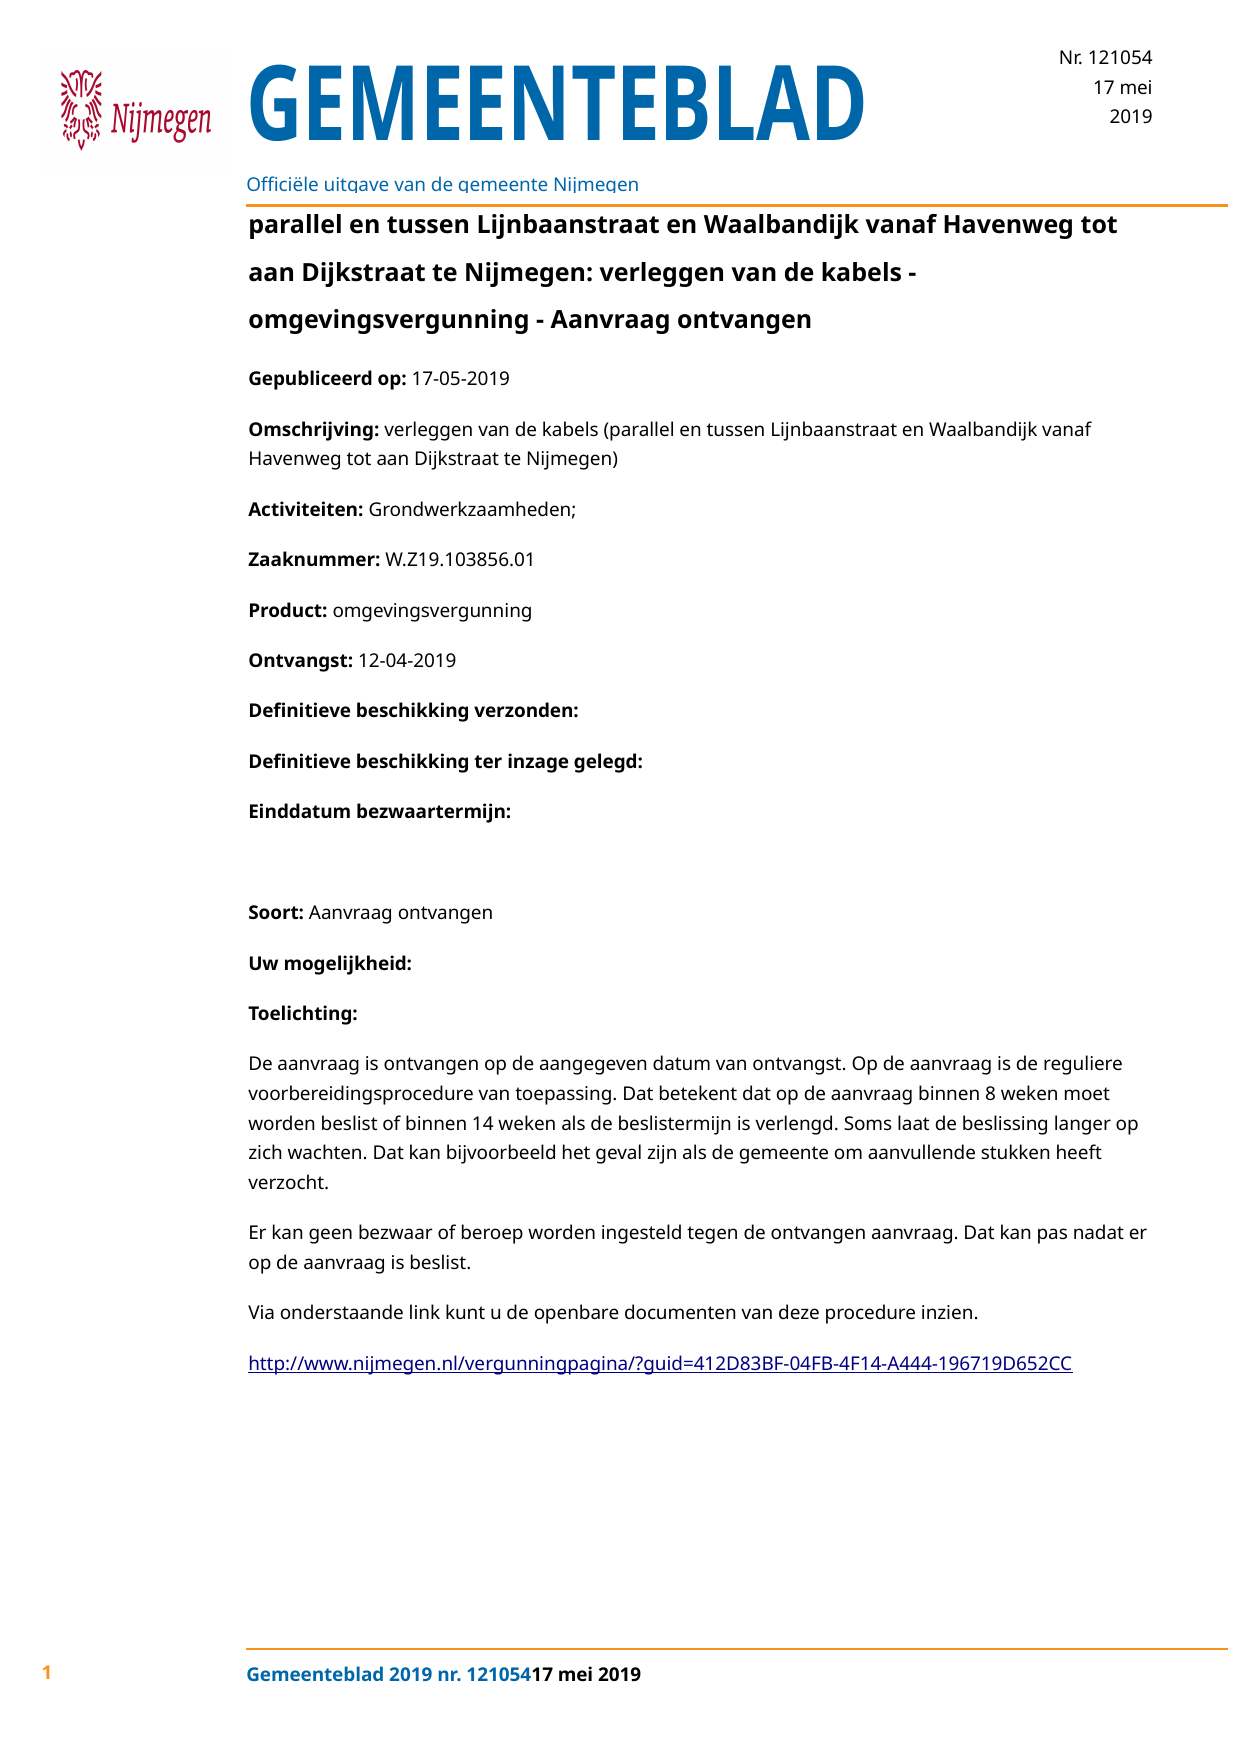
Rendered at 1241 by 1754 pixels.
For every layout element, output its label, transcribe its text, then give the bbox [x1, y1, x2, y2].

text http://www.nijmegen.nl/vergunningpagina/?guid=412D83BF-04FB-4F14-A444-196719D652CC [248, 1350, 1152, 1375]
text Toelichting: [248, 1000, 1152, 1026]
text De aanvraag is ontvangen op de aangegeven datum van ontvangst. Op de aanvraag is de reguliere voorbereidingsprocedure van toepassing. Dat betekent dat op de aanvraag binnen 8 weken moet worden beslist of binnen 14 weken als de beslistermijn is verlengd. Soms laat de beslissing langer op zich wachten. Dat kan bijvoorbeeld het geval zijn als de gemeente om aanvullende stukken heeft verzocht. [248, 1051, 1152, 1194]
text Definitieve beschikking ter inzage gelegd: [248, 748, 1152, 774]
text Product: omgevingsvergunning [248, 597, 1152, 622]
picture [41, 47, 231, 172]
text Einddatum bezwaartermijn: [248, 798, 1152, 824]
text Ontvangst: 12-04-2019 [248, 647, 1152, 673]
text Soort: Aanvraag ontvangen [248, 899, 1152, 925]
text parallel en tussen Lijnbaanstraat en Waalbandijk vanaf Havenweg tot aan Dijkstraat te Nijmegen: verleggen van de kabels - omgevingsvergunning - Aanvraag ontvangen [248, 207, 1152, 336]
text Definitieve beschikking verzonden: [248, 698, 1152, 723]
text Gepubliceerd op: 17-05-2019 [248, 366, 1152, 391]
text Er kan geen bezwaar of beroep worden ingesteld tegen de ontvangen aanvraag. Dat kan pas nadat er op de aanvraag is beslist. [248, 1219, 1152, 1274]
text Via onderstaande link kunt u de openbare documenten van deze procedure inzien. [248, 1299, 1152, 1325]
text Zaaknummer: W.Z19.103856.01 [248, 546, 1152, 572]
text Activiteiten: Grondwerkzaamheden; [248, 496, 1152, 522]
text Omschrijving: verleggen van de kabels (parallel en tussen Lijnbaanstraat en Waalbandijk vanaf Havenweg tot aan Dijkstraat te Nijmegen) [248, 416, 1152, 471]
text Uw mogelijkheid: [248, 950, 1152, 975]
